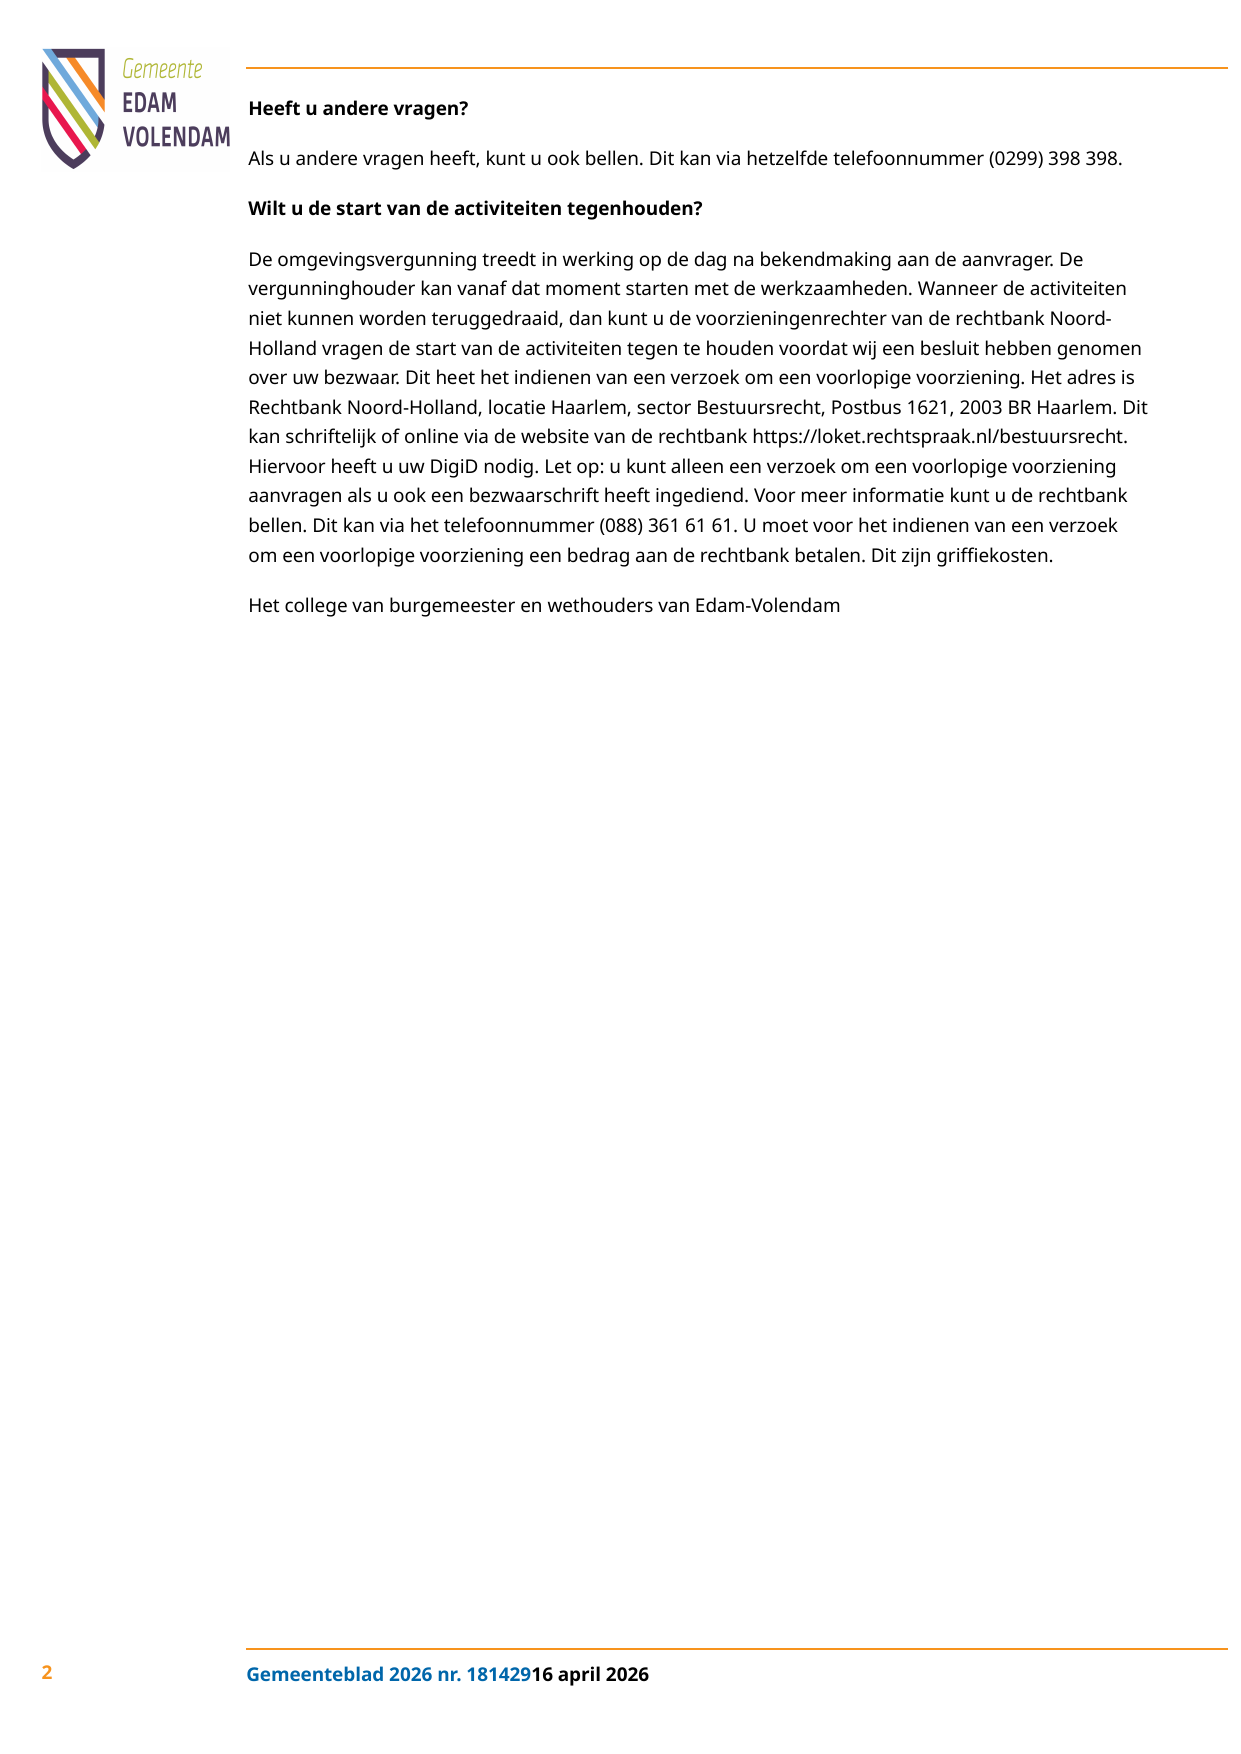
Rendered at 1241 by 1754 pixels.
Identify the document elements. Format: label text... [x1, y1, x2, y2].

text Als u andere vragen heeft, kunt u ook bellen. Dit kan via hetzelfde telefoonnummer (0299) 398 398. [248, 145, 1152, 171]
text De omgevingsvergunning treedt in werking op de dag na bekendmaking aan de aanvrager. De vergunninghouder kan vanaf dat moment starten met de werkzaamheden. Wanneer de activiteiten niet kunnen worden teruggedraaid, dan kunt u de voorzieningenrechter van de rechtbank Noord-Holland vragen de start van de activiteiten tegen te houden voordat wij een besluit hebben genomen over uw bezwaar. Dit heet het indienen van een verzoek om een voorlopige voorziening. Het adres is Rechtbank Noord-Holland, locatie Haarlem, sector Bestuursrecht, Postbus 1621, 2003 BR Haarlem. Dit kan schriftelijk of online via de website van de rechtbank https://loket.rechtspraak.nl/bestuursrecht. Hiervoor heeft u uw DigiD nodig. Let op: u kunt alleen een verzoek om een voorlopige voorziening aanvragen als u ook een bezwaarschrift heeft ingediend. Voor meer informatie kunt u de rechtbank bellen. Dit kan via het telefoonnummer (088) 361 61 61. U moet voor het indienen van een verzoek om een voorlopige voorziening een bedrag aan de rechtbank betalen. Dit zijn griffiekosten. [248, 246, 1152, 568]
text Heeft u andere vragen? [248, 95, 1152, 121]
picture [41, 47, 231, 172]
text Wilt u de start van de activiteiten tegenhouden? [248, 196, 1152, 221]
text Het college van burgemeester en wethouders van Edam-Volendam [248, 592, 1152, 618]
